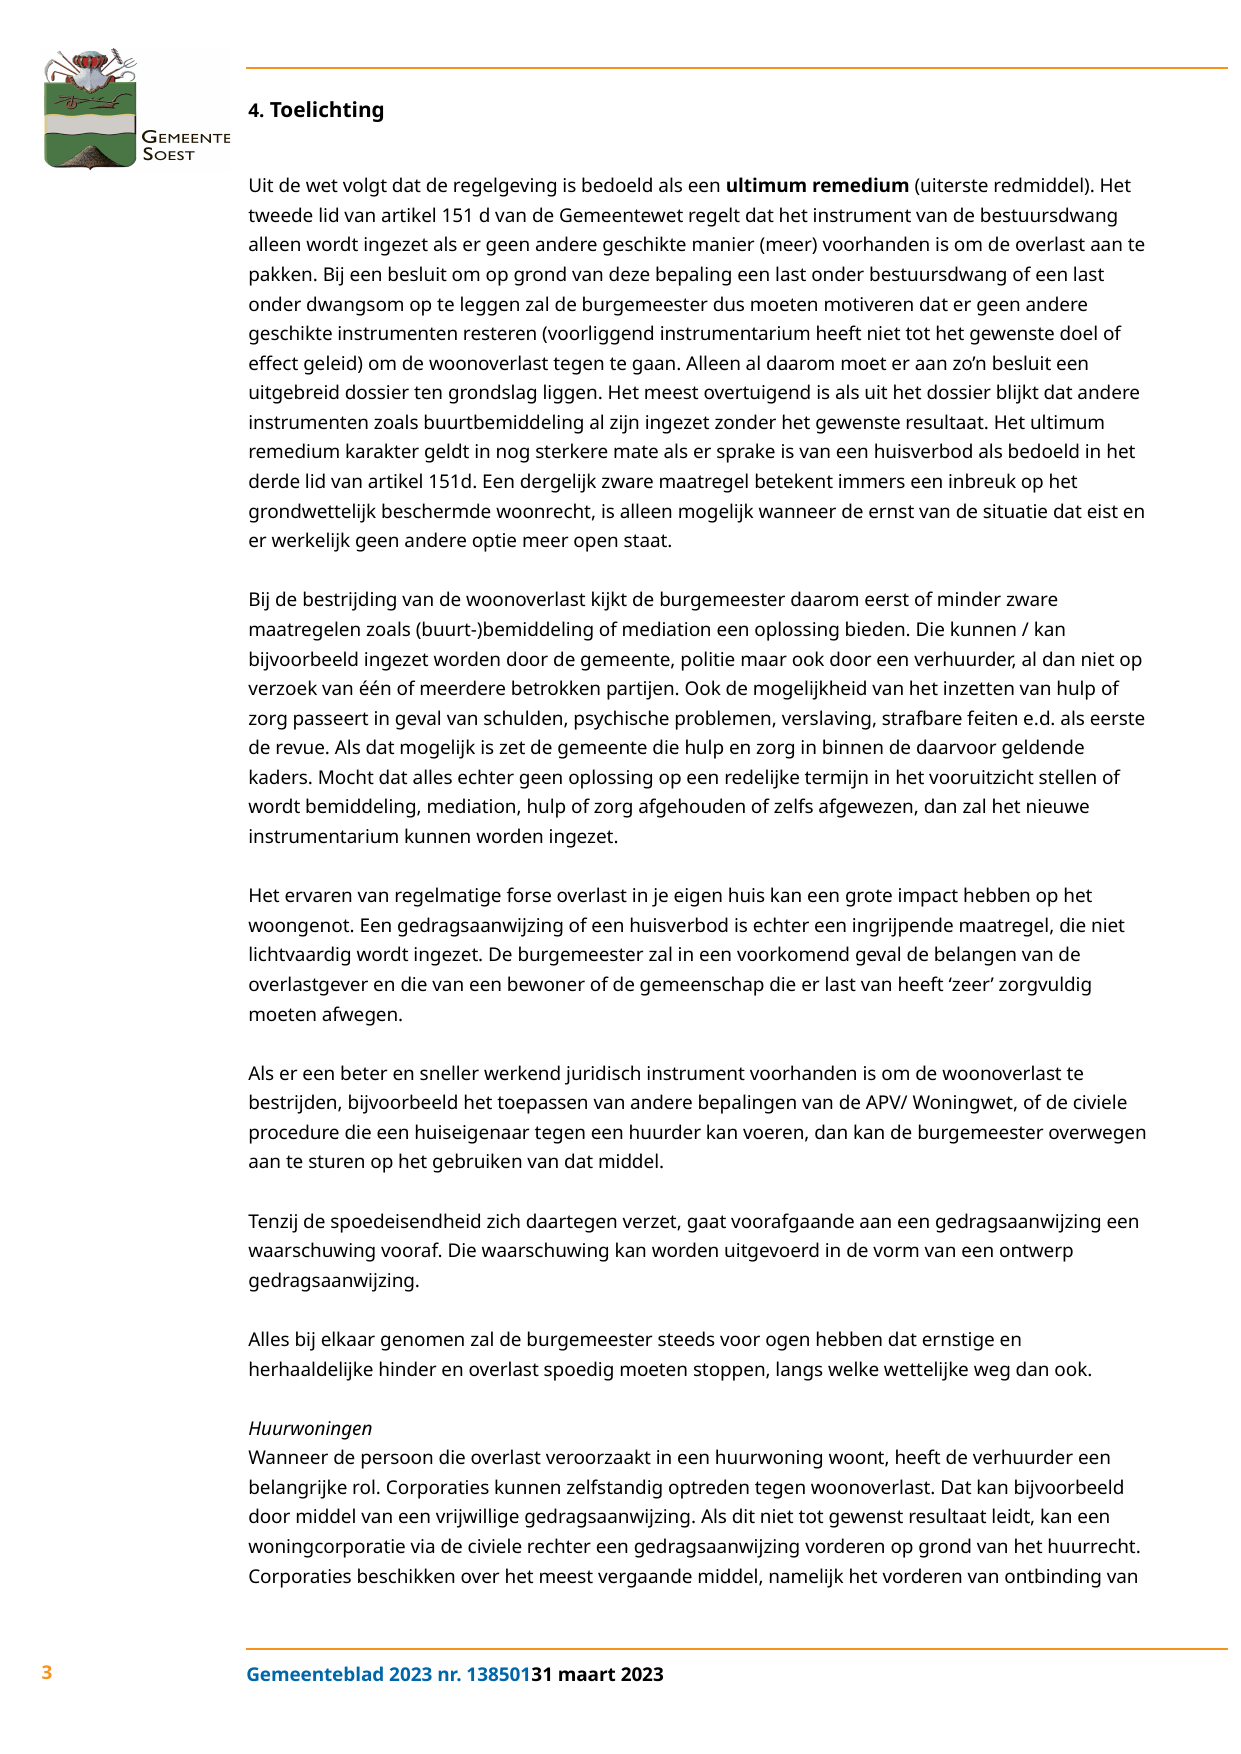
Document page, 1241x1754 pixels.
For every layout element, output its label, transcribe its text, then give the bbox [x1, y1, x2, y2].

text Tenzij de spoedeisendheid zich daartegen verzet, gaat voorafgaande aan een gedragsaanwijzing een waarschuwing vooraf. Die waarschuwing kan worden uitgevoerd in de vorm van een ontwerp gedragsaanwijzing. [248, 1208, 1152, 1293]
text Uit de wet volgt dat de regelgeving is bedoeld als een ultimum remedium (uiterste redmiddel). Het tweede lid van artikel 151 d van de Gemeentewet regelt dat het instrument van de bestuursdwang alleen wordt ingezet als er geen andere geschikte manier (meer) voorhanden is om de overlast aan te pakken. Bij een besluit om op grond van deze bepaling een last onder bestuursdwang of een last onder dwangsom op te leggen zal de burgemeester dus moeten motiveren dat er geen andere geschikte instrumenten resteren (voorliggend instrumentarium heeft niet tot het gewenste doel of effect geleid) om de woonoverlast tegen te gaan. Alleen al daarom moet er aan zo’n besluit een uitgebreid dossier ten grondslag liggen. Het meest overtuigend is als uit het dossier blijkt dat andere instrumenten zoals buurtbemiddeling al zijn ingezet zonder het gewenste resultaat. Het ultimum remedium karakter geldt in nog sterkere mate als er sprake is van een huisverbod als bedoeld in het derde lid van artikel 151d. Een dergelijk zware maatregel betekent immers een inbreuk op het grondwettelijk beschermde woonrecht, is alleen mogelijk wanneer de ernst van de situatie dat eist en er werkelijk geen andere optie meer open staat. [248, 172, 1152, 553]
text Als er een beter en sneller werkend juridisch instrument voorhanden is om de woonoverlast te bestrijden, bijvoorbeeld het toepassen van andere bepalingen van de APV/ Woningwet, of de civiele procedure die een huiseigenaar tegen een huurder kan voeren, dan kan de burgemeester overwegen aan te sturen op het gebruiken van dat middel. [248, 1060, 1152, 1174]
text Wanneer de persoon die overlast veroorzaakt in een huurwoning woont, heeft de verhuurder een belangrijke rol. Corporaties kunnen zelfstandig optreden tegen woonoverlast. Dat kan bijvoorbeeld door middel van een vrijwillige gedragsaanwijzing. Als dit niet tot gewenst resultaat leidt, kan een woningcorporatie via de civiele rechter een gedragsaanwijzing vorderen op grond van het huurrecht. Corporaties beschikken over het meest vergaande middel, namelijk het vorderen van ontbinding van [248, 1444, 1152, 1589]
picture [41, 47, 231, 172]
text Huurwoningen [248, 1415, 1152, 1441]
text Alles bij elkaar genomen zal de burgemeester steeds voor ogen hebben dat ernstige en herhaaldelijke hinder en overlast spoedig moeten stoppen, langs welke wettelijke weg dan ook. [248, 1326, 1152, 1382]
text 4. Toelichting [248, 95, 1152, 123]
text Het ervaren van regelmatige forse overlast in je eigen huis kan een grote impact hebben op het woongenot. Een gedragsaanwijzing of een huisverbod is echter een ingrijpende maatregel, die niet lichtvaardig wordt ingezet. De burgemeester zal in een voorkomend geval de belangen van de overlastgever en die van een bewoner of de gemeenschap die er last van heeft ‘zeer’ zorgvuldig moeten afwegen. [248, 882, 1152, 1027]
text Bij de bestrijding van de woonoverlast kijkt de burgemeester daarom eerst of minder zware maatregelen zoals (buurt-)bemiddeling of mediation een oplossing bieden. Die kunnen / kan bijvoorbeeld ingezet worden door de gemeente, politie maar ook door een verhuurder, al dan niet op verzoek van één of meerdere betrokken partijen. Ook de mogelijkheid van het inzetten van hulp of zorg passeert in geval van schulden, psychische problemen, verslaving, strafbare feiten e.d. als eerste de revue. Als dat mogelijk is zet de gemeente die hulp en zorg in binnen de daarvoor geldende kaders. Mocht dat alles echter geen oplossing op een redelijke termijn in het vooruitzicht stellen of wordt bemiddeling, mediation, hulp of zorg afgehouden of zelfs afgewezen, dan zal het nieuwe instrumentarium kunnen worden ingezet. [248, 587, 1152, 849]
